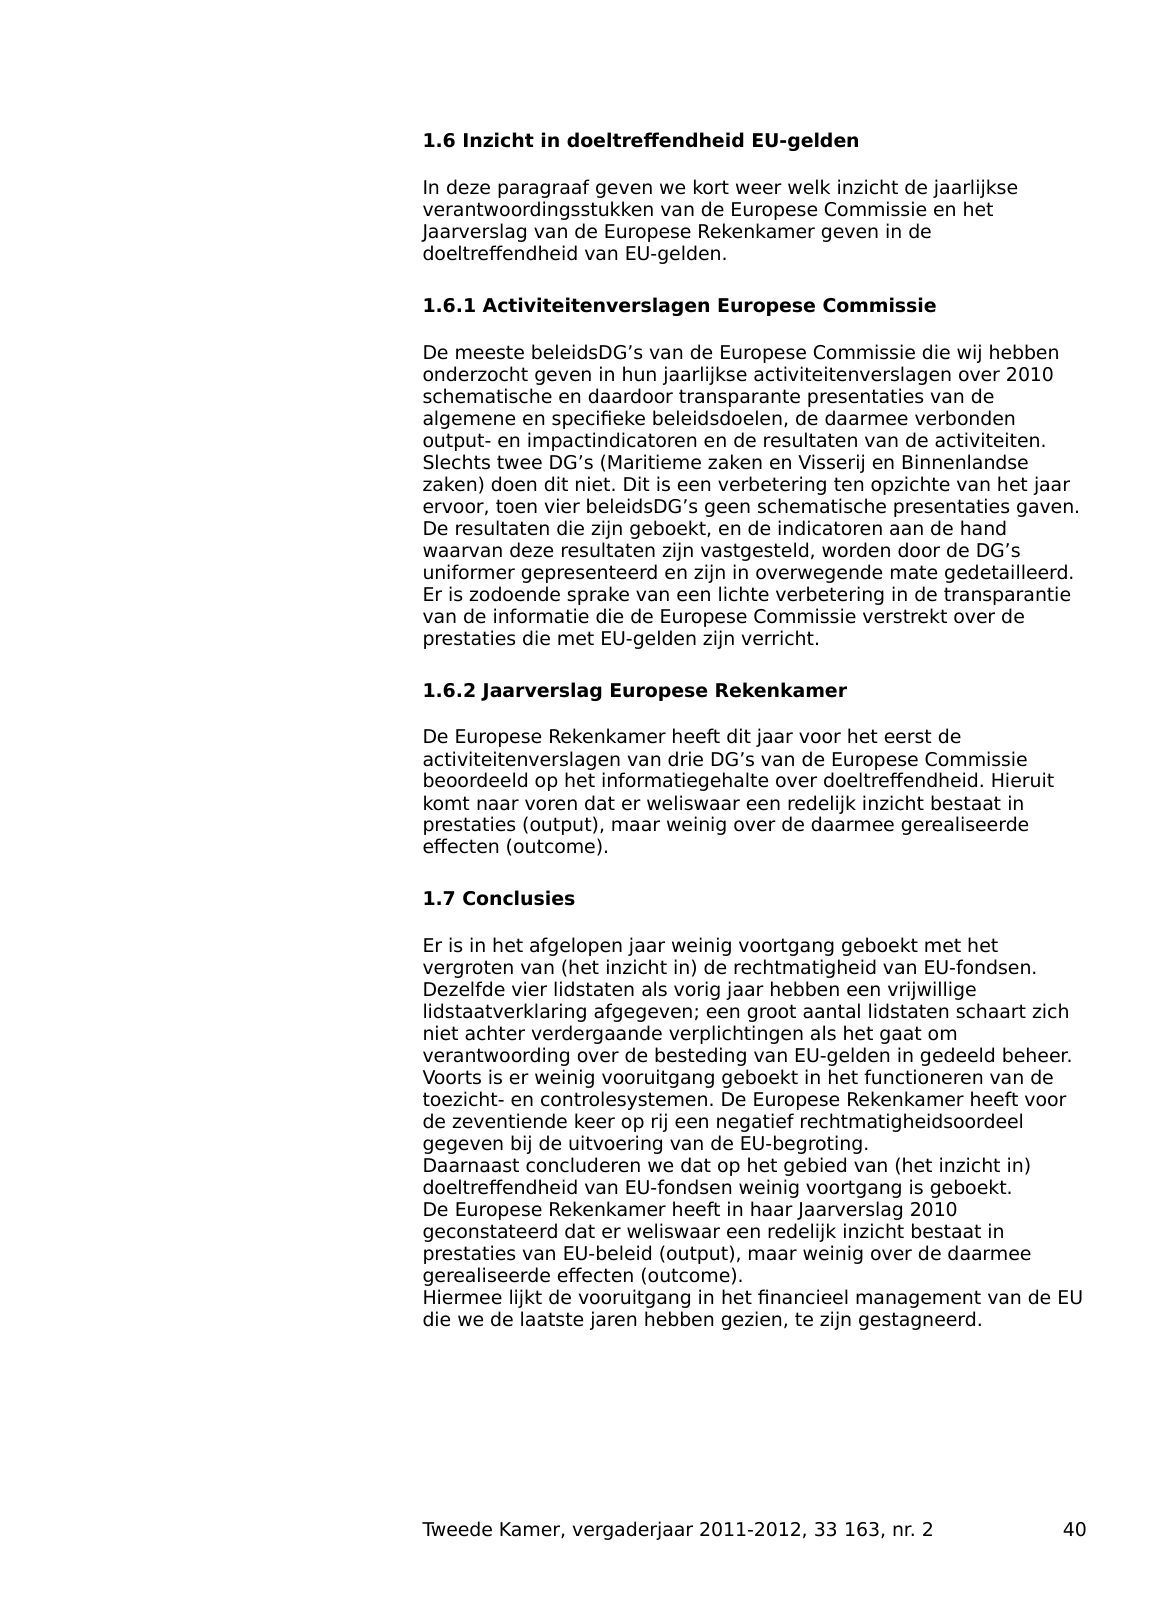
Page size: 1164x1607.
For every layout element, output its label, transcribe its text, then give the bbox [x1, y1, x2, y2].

text De Europese Rekenkamer heeft dit jaar voor het eerst de activiteitenverslagen van drie DG’s van de Europese Commissie beoordeeld op het informatiegehalte over doeltreffendheid. Hieruit komt naar voren dat er weliswaar een redelijk inzicht bestaat in prestaties (output), maar weinig over de daarmee gerealiseerde effecten (outcome). [422, 726, 1087, 858]
text De meeste beleidsDG’s van de Europese Commissie die wij hebben onderzocht geven in hun jaarlijkse activiteitenverslagen over 2010 schematische en daardoor transparante presentaties van de algemene en specifieke beleidsdoelen, de daarmee verbonden output- en impactindicatoren en de resultaten van de activiteiten. Slechts twee DG’s (Maritieme zaken en Visserij en Binnenlandse zaken) doen dit niet. Dit is een verbetering ten opzichte van het jaar ervoor, toen vier beleidsDG’s geen schematische presentaties gaven. [422, 342, 1087, 518]
text Daarnaast concluderen we dat op het gebied van (het inzicht in) doeltreffendheid van EU-fondsen weinig voortgang is geboekt. De Europese Rekenkamer heeft in haar Jaarverslag 2010 geconstateerd dat er weliswaar een redelijk inzicht bestaat in prestaties van EU-beleid (output), maar weinig over de daarmee gerealiseerde effecten (outcome). [422, 1155, 1087, 1287]
text In deze paragraaf geven we kort weer welk inzicht de jaarlijkse verantwoordingsstukken van de Europese Commissie en het Jaarverslag van de Europese Rekenkamer geven in de doeltreffendheid van EU-gelden. [422, 177, 1087, 265]
subtitle 1.6.1 Activiteitenverslagen Europese Commissie [422, 295, 1087, 317]
text De resultaten die zijn geboekt, en de indicatoren aan de hand waarvan deze resultaten zijn vastgesteld, worden door de DG’s uniformer gepresenteerd en zijn in overwegende mate gedetailleerd. Er is zodoende sprake van een lichte verbetering in de transparantie van de informatie die de Europese Commissie verstrekt over de prestaties die met EU-gelden zijn verricht. [422, 518, 1087, 649]
subtitle 1.6 Inzicht in doeltreffendheid EU-gelden [422, 130, 1087, 152]
text Hiermee lijkt de vooruitgang in het financieel management van de EU die we de laatste jaren hebben gezien, te zijn gestagneerd. [422, 1287, 1087, 1331]
subtitle 1.7 Conclusies [422, 888, 1087, 910]
subtitle 1.6.2 Jaarverslag Europese Rekenkamer [422, 679, 1087, 701]
text Er is in het afgelopen jaar weinig voortgang geboekt met het vergroten van (het inzicht in) de rechtmatigheid van EU-fondsen. Dezelfde vier lidstaten als vorig jaar hebben een vrijwillige lidstaatverklaring afgegeven; een groot aantal lidstaten schaart zich niet achter verdergaande verplichtingen als het gaat om verantwoording over de besteding van EU-gelden in gedeeld beheer. Voorts is er weinig vooruitgang geboekt in het functioneren van de toezicht- en controlesystemen. De Europese Rekenkamer heeft voor de zeventiende keer op rij een negatief rechtmatigheidsoordeel gegeven bij de uitvoering van de EU-begroting. [422, 935, 1087, 1155]
